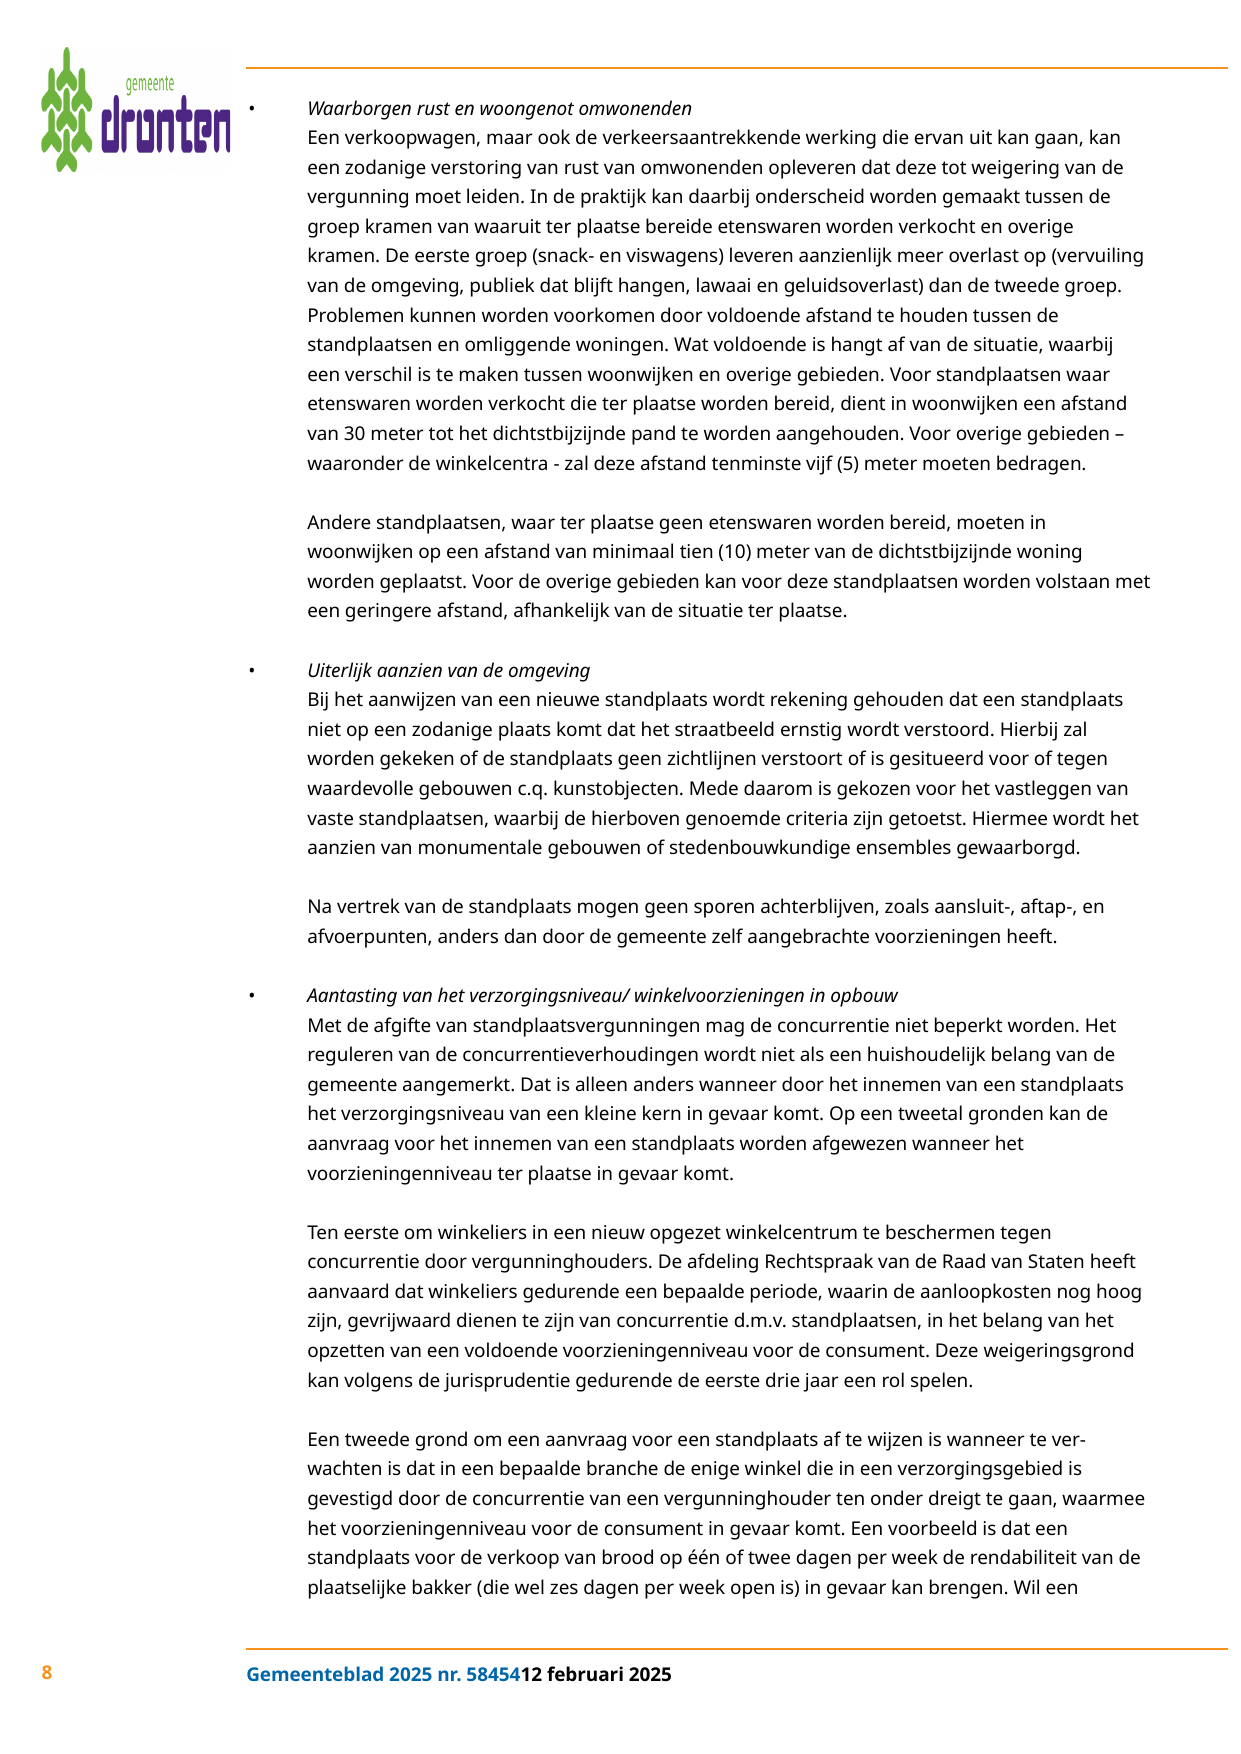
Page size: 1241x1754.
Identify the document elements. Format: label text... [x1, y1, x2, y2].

list Met de afgifte van standplaatsvergunningen mag de concurrentie niet beperkt worden. Het reguleren van de concurrentieverhoudingen wordt niet als een huishoudelijk belang van de gemeente aangemerkt. Dat is alleen anders wanneer door het innemen van een standplaats het verzorgingsniveau van een kleine kern in gevaar komt. Op een tweetal gronden kan de aanvraag voor het innemen van een standplaats worden afgewezen wanneer het voorzieningenniveau ter plaatse in gevaar komt. [248, 1012, 1152, 1186]
list Ten eerste om winkeliers in een nieuw opgezet winkelcentrum te beschermen tegen concurrentie door vergunninghouders. De afdeling Rechtspraak van de Raad van Staten heeft aanvaard dat winkeliers gedurende een bepaalde periode, waarin de aanloopkosten nog hoog zijn, gevrijwaard dienen te zijn van concurrentie d.m.v. standplaatsen, in het belang van het opzetten van een voldoende voorzieningenniveau voor de consument. Deze weigeringsgrond kan volgens de jurisprudentie gedurende de eerste drie jaar een rol spelen. [248, 1219, 1152, 1393]
list Uiterlijk aanzien van de omgeving [248, 657, 1152, 683]
list Waarborgen rust en woongenot omwonenden [248, 95, 1152, 121]
list Na vertrek van de standplaats mogen geen sporen achterblijven, zoals aansluit-, aftap-, en afvoerpunten, anders dan door de gemeente zelf aangebrachte voorzieningen heeft. [248, 893, 1152, 949]
list Aantasting van het verzorgingsniveau/ winkelvoorzieningen in opbouw [248, 982, 1152, 1008]
list Een verkoopwagen, maar ook de verkeersaantrekkende werking die ervan uit kan gaan, kan een zodanige verstoring van rust van omwonenden opleveren dat deze tot weigering van de vergunning moet leiden. In de praktijk kan daarbij onderscheid worden gemaakt tussen de groep kramen van waaruit ter plaatse bereide etenswaren worden verkocht en overige kramen. De eerste groep (snack- en viswagens) leveren aanzienlijk meer overlast op (vervuiling van de omgeving, publiek dat blijft hangen, lawaai en geluidsoverlast) dan de tweede groep. Problemen kunnen worden voorkomen door voldoende afstand te houden tussen de standplaatsen en omliggende woningen. Wat voldoende is hangt af van de situatie, waarbij een verschil is te maken tussen woonwijken en overige gebieden. Voor standplaatsen waar etenswaren worden verkocht die ter plaatse worden bereid, dient in woonwijken een afstand van 30 meter tot het dichtstbijzijnde pand te worden aangehouden. Voor overige gebieden – waaronder de winkelcentra - zal deze afstand tenminste vijf (5) meter moeten bedragen. [248, 124, 1152, 476]
picture [41, 47, 231, 172]
list Bij het aanwijzen van een nieuwe standplaats wordt rekening gehouden dat een standplaats niet op een zodanige plaats komt dat het straatbeeld ernstig wordt verstoord. Hierbij zal worden gekeken of de standplaats geen zichtlijnen verstoort of is gesitueerd voor of tegen waardevolle gebouwen c.q. kunstobjecten. Mede daarom is gekozen voor het vastleggen van vaste standplaatsen, waarbij de hierboven genoemde criteria zijn getoetst. Hiermee wordt het aanzien van monumentale gebouwen of stedenbouwkundige ensembles gewaarborgd. [248, 686, 1152, 860]
list Andere standplaatsen, waar ter plaatse geen etenswaren worden bereid, moeten in woonwijken op een afstand van minimaal tien (10) meter van de dichtstbijzijnde woning worden geplaatst. Voor de overige gebieden kan voor deze standplaatsen worden volstaan met een geringere afstand, afhankelijk van de situatie ter plaatse. [248, 509, 1152, 623]
list Een tweede grond om een aanvraag voor een standplaats af te wijzen is wanneer te ver-wachten is dat in een bepaalde branche de enige winkel die in een verzorgingsgebied is gevestigd door de concurrentie van een vergunninghouder ten onder dreigt te gaan, waarmee het voorzieningenniveau voor de consument in gevaar komt. Een voorbeeld is dat een standplaats voor de verkoop van brood op één of twee dagen per week de rendabiliteit van de plaatselijke bakker (die wel zes dagen per week open is) in gevaar kan brengen. Wil een [248, 1426, 1152, 1600]
